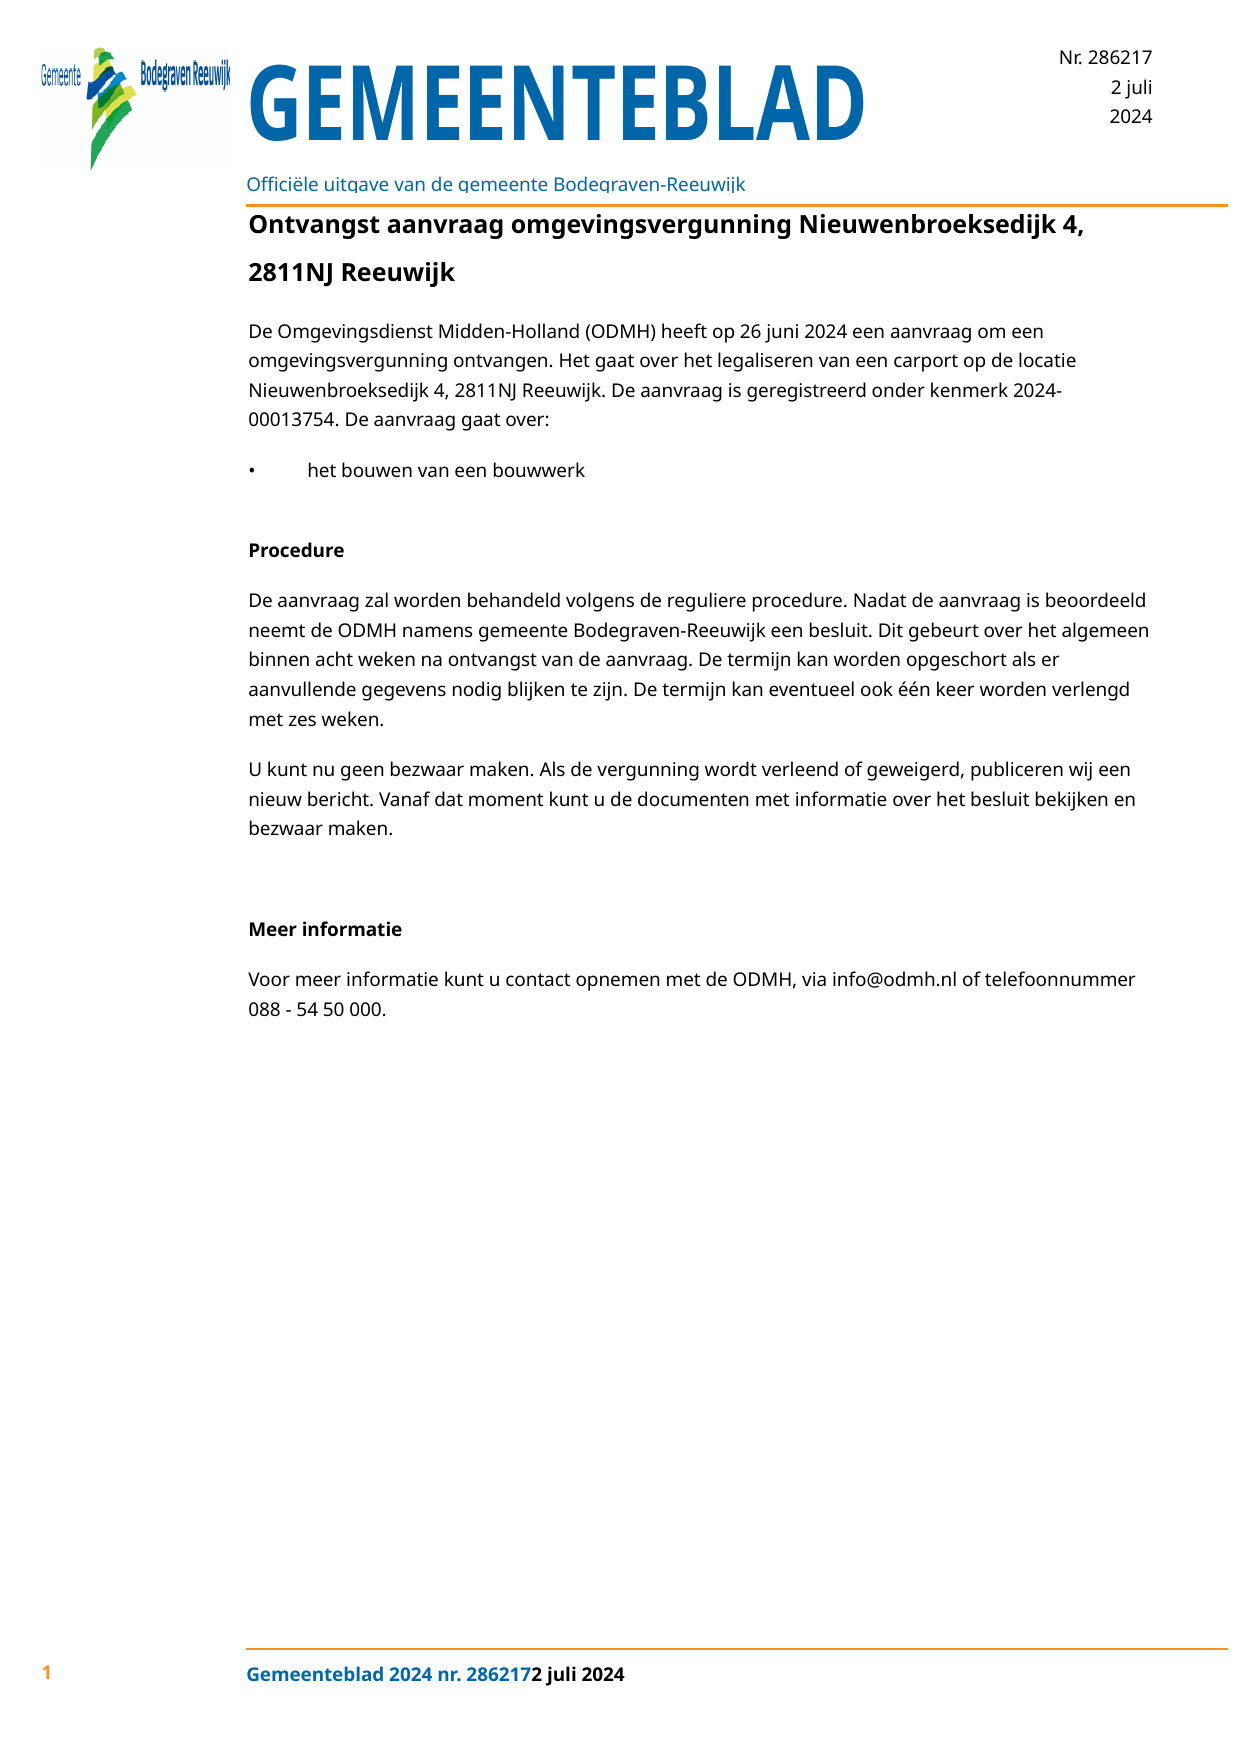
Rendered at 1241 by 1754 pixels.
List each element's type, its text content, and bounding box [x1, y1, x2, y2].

picture [41, 47, 231, 172]
list het bouwen van een bouwwerk [248, 457, 1152, 483]
text Ontvangst aanvraag omgevingsvergunning Nieuwenbroeksedijk 4, 2811NJ Reeuwijk [248, 207, 1152, 288]
text Procedure [248, 537, 1152, 563]
text De aanvraag zal worden behandeld volgens de reguliere procedure. Nadat de aanvraag is beoordeeld neemt de ODMH namens gemeente Bodegraven-Reeuwijk een besluit. Dit gebeurt over het algemeen binnen acht weken na ontvangst van de aanvraag. De termijn kan worden opgeschort als er aanvullende gegevens nodig blijken te zijn. De termijn kan eventueel ook één keer worden verlengd met zes weken. [248, 587, 1152, 732]
text De Omgevingsdienst Midden-Holland (ODMH) heeft op 26 juni 2024 een aanvraag om een omgevingsvergunning ontvangen. Het gaat over het legaliseren van een carport op de locatie Nieuwenbroeksedijk 4, 2811NJ Reeuwijk. De aanvraag is geregistreerd onder kenmerk 2024-00013754. De aanvraag gaat over: [248, 318, 1152, 432]
text Voor meer informatie kunt u contact opnemen met de ODMH, via info@odmh.nl of telefoonnummer 088 - 54 50 000. [248, 967, 1152, 1022]
text U kunt nu geen bezwaar maken. Als de vergunning wordt verleend of geweigerd, publiceren wij een nieuw bericht. Vanaf dat moment kunt u de documenten met informatie over het besluit bekijken en bezwaar maken. [248, 756, 1152, 841]
text Meer informatie [248, 916, 1152, 942]
